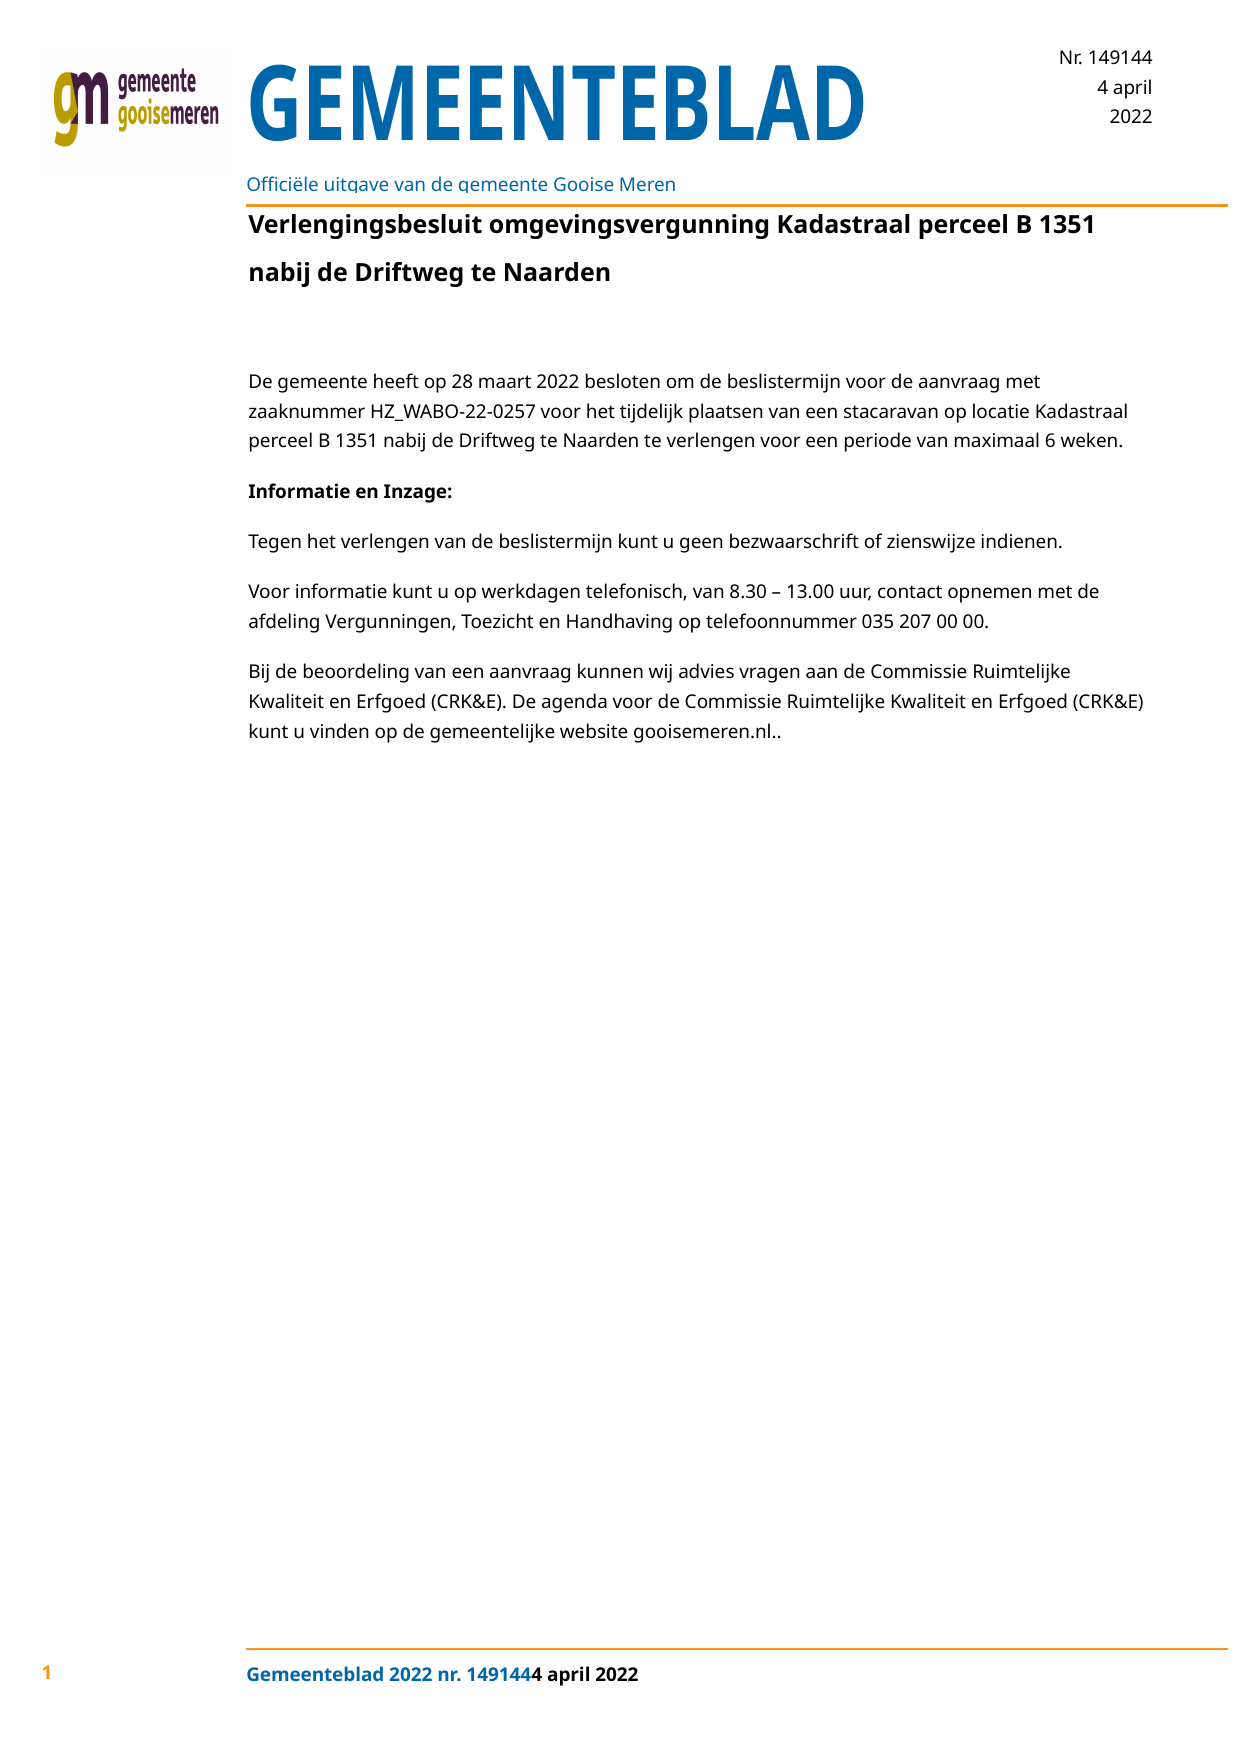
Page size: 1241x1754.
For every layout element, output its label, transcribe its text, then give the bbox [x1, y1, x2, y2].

text Bij de beoordeling van een aanvraag kunnen wij advies vragen aan de Commissie Ruimtelijke Kwaliteit en Erfgoed (CRK&E). De agenda voor de Commissie Ruimtelijke Kwaliteit en Erfgoed (CRK&E) kunt u vinden op de gemeentelijke website gooisemeren.nl.. [248, 659, 1152, 744]
text Verlengingsbesluit omgevingsvergunning Kadastraal perceel B 1351 nabij de Driftweg te Naarden [248, 207, 1152, 288]
picture [41, 47, 231, 172]
text Informatie en Inzage: [248, 478, 1152, 504]
text Voor informatie kunt u op werkdagen telefonisch, van 8.30 – 13.00 uur, contact opnemen met de afdeling Vergunningen, Toezicht en Handhaving op telefoonnummer 035 207 00 00. [248, 579, 1152, 634]
text Tegen het verlengen van de beslistermijn kunt u geen bezwaarschrift of zienswijze indienen. [248, 528, 1152, 554]
text De gemeente heeft op 28 maart 2022 besloten om de beslistermijn voor de aanvraag met zaaknummer HZ_WABO-22-0257 voor het tijdelijk plaatsen van een stacaravan op locatie Kadastraal perceel B 1351 nabij de Driftweg te Naarden te verlengen voor een periode van maximaal 6 weken. [248, 368, 1152, 453]
